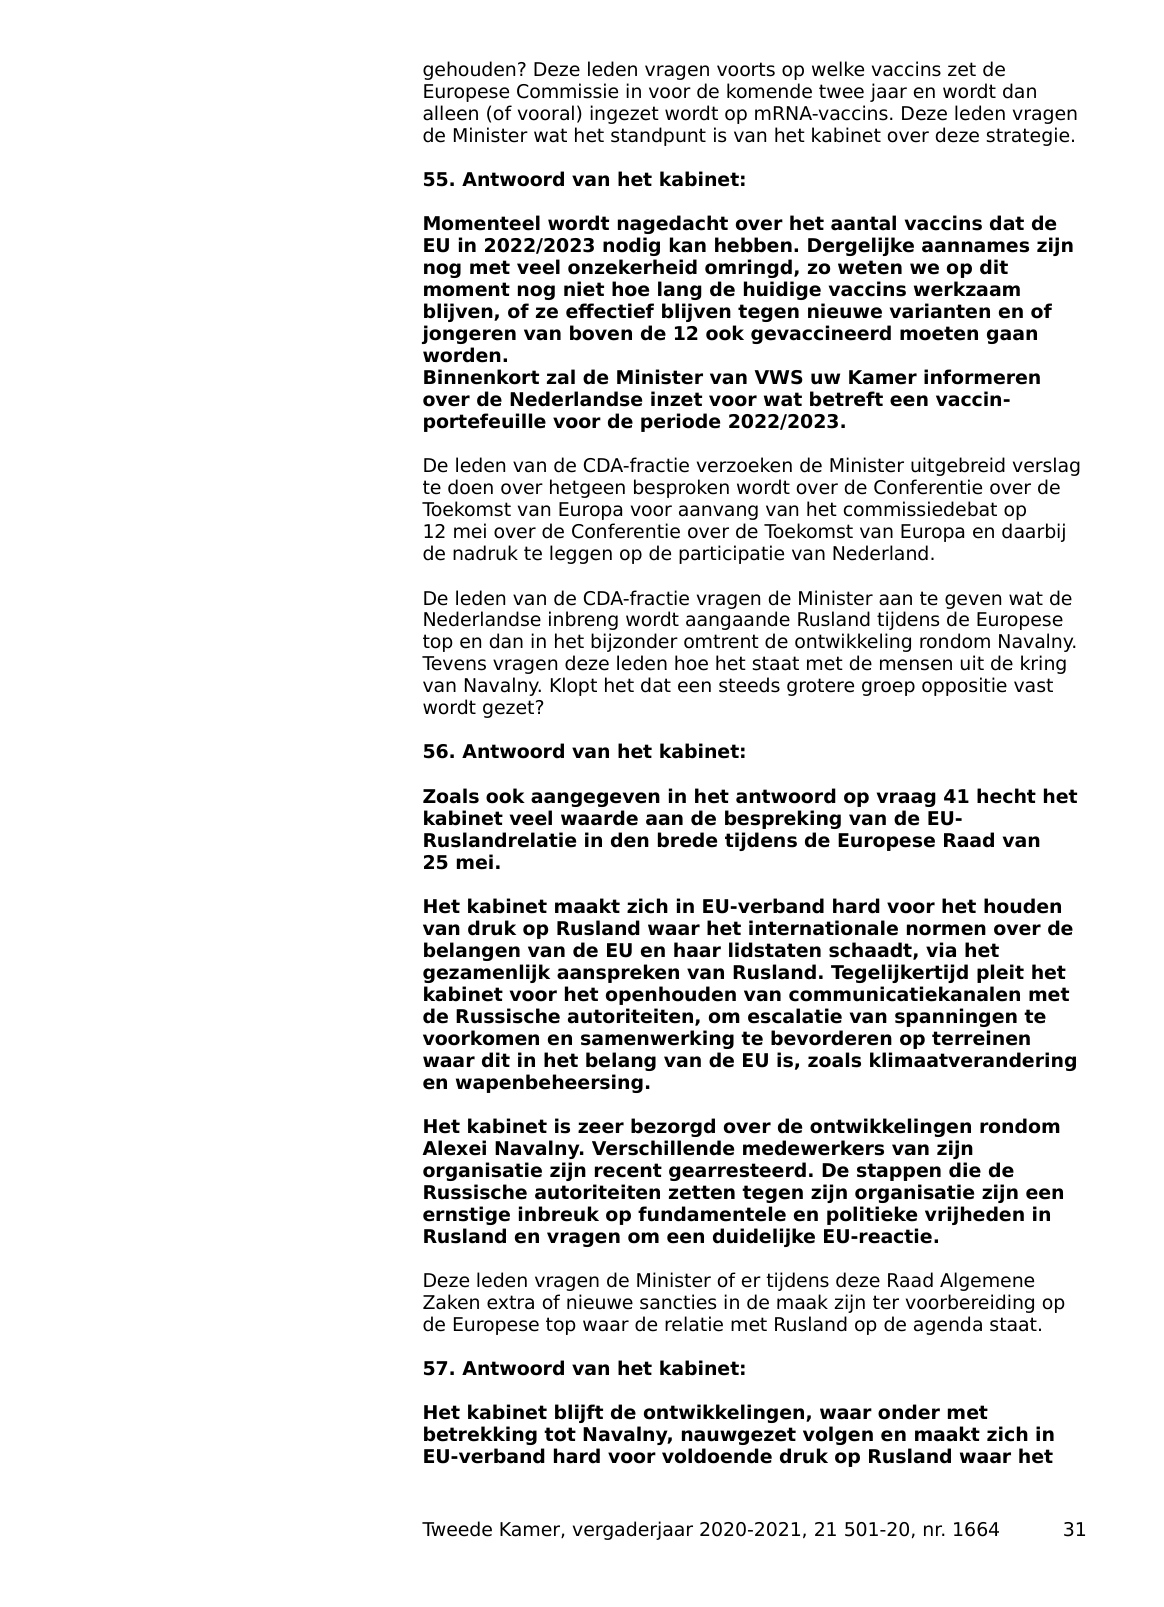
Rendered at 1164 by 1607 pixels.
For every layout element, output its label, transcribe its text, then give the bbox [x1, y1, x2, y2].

subtitle 57. Antwoord van het kabinet: [422, 1358, 1087, 1380]
subtitle 56. Antwoord van het kabinet: [422, 741, 1087, 763]
text Het kabinet is zeer bezorgd over de ontwikkelingen rondom Alexei Navalny. Verschillende medewerkers van zijn organisatie zijn recent gearresteerd. De stappen die de Russische autoriteiten zetten tegen zijn organisatie zijn een ernstige inbreuk op fundamentele en politieke vrijheden in Rusland en vragen om een duidelijke EU-reactie. [422, 1116, 1087, 1248]
text Deze leden vragen de Minister of er tijdens deze Raad Algemene Zaken extra of nieuwe sancties in de maak zijn ter voorbereiding op de Europese top waar de relatie met Rusland op de agenda staat. [422, 1270, 1087, 1336]
text Het kabinet blijft de ontwikkelingen, waar onder met betrekking tot Navalny, nauwgezet volgen en maakt zich in EU-verband hard voor voldoende druk op Rusland waar het [422, 1402, 1087, 1468]
text Zoals ook aangegeven in het antwoord op vraag 41 hecht het kabinet veel waarde aan de bespreking van de EU-Ruslandrelatie in den brede tijdens de Europese Raad van 25 mei. [422, 786, 1087, 873]
text gehouden? Deze leden vragen voorts op welke vaccins zet de Europese Commissie in voor de komende twee jaar en wordt dan alleen (of vooral) ingezet wordt op mRNA-vaccins. Deze leden vragen de Minister wat het standpunt is van het kabinet over deze strategie. [422, 59, 1087, 147]
text De leden van de CDA-fractie verzoeken de Minister uitgebreid verslag te doen over hetgeen besproken wordt over de Conferentie over de Toekomst van Europa voor aanvang van het commissiedebat op 12 mei over de Conferentie over de Toekomst van Europa en daarbij de nadruk te leggen op de participatie van Nederland. [422, 455, 1087, 565]
text Binnenkort zal de Minister van VWS uw Kamer informeren over de Nederlandse inzet voor wat betreft een vaccin-portefeuille voor de periode 2022/2023. [422, 367, 1087, 433]
subtitle 55. Antwoord van het kabinet: [422, 169, 1087, 191]
text Het kabinet maakt zich in EU-verband hard voor het houden van druk op Rusland waar het internationale normen over de belangen van de EU en haar lidstaten schaadt, via het gezamenlijk aanspreken van Rusland. Tegelijkertijd pleit het kabinet voor het openhouden van communicatiekanalen met de Russische autoriteiten, om escalatie van spanningen te voorkomen en samenwerking te bevorderen op terreinen waar dit in het belang van de EU is, zoals klimaatverandering en wapenbeheersing. [422, 896, 1087, 1093]
text De leden van de CDA-fractie vragen de Minister aan te geven wat de Nederlandse inbreng wordt aangaande Rusland tijdens de Europese top en dan in het bijzonder omtrent de ontwikkeling rondom Navalny. Tevens vragen deze leden hoe het staat met de mensen uit de kring van Navalny. Klopt het dat een steeds grotere groep oppositie vast wordt gezet? [422, 587, 1087, 719]
text Momenteel wordt nagedacht over het aantal vaccins dat de EU in 2022/2023 nodig kan hebben. Dergelijke aannames zijn nog met veel onzekerheid omringd, zo weten we op dit moment nog niet hoe lang de huidige vaccins werkzaam blijven, of ze effectief blijven tegen nieuwe varianten en of jongeren van boven de 12 ook gevaccineerd moeten gaan worden. [422, 213, 1087, 367]
